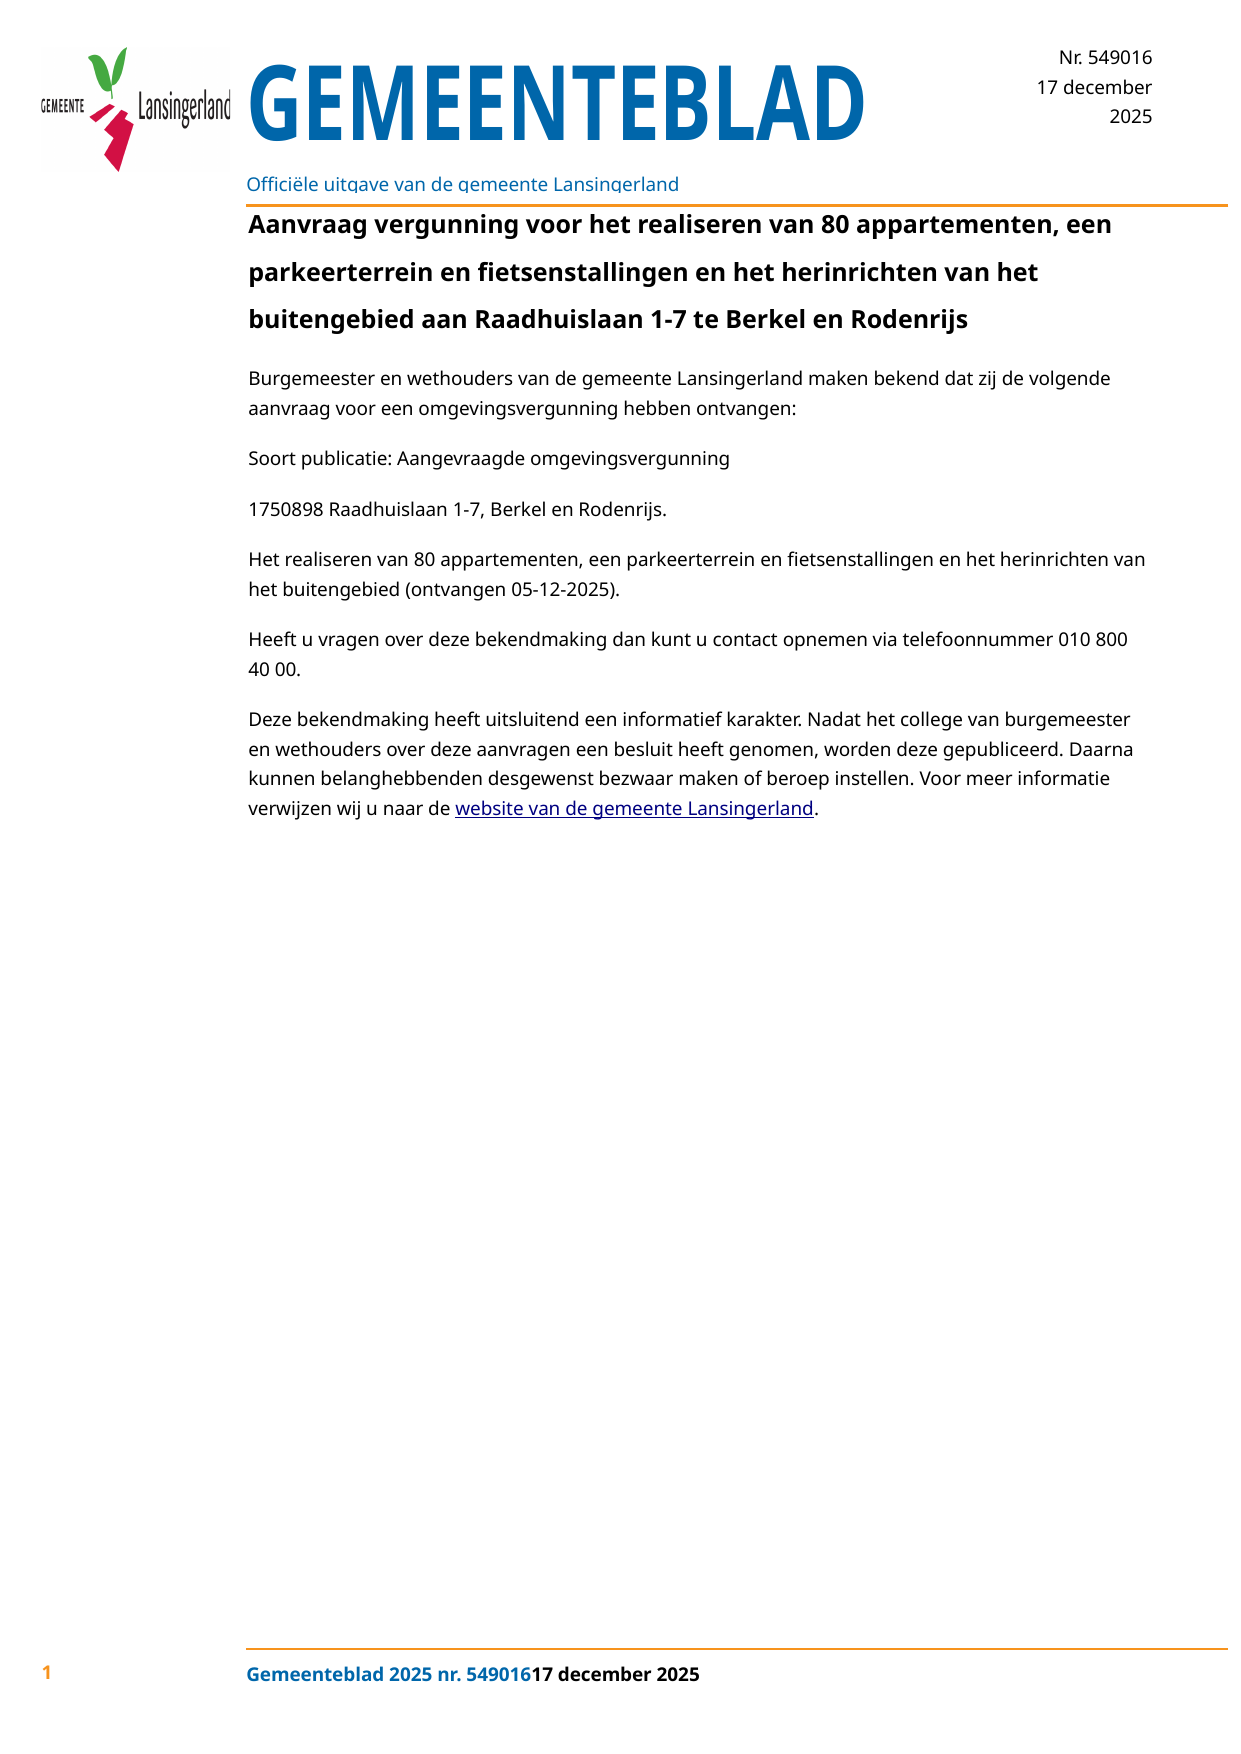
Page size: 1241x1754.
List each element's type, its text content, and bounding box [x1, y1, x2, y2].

text Deze bekendmaking heeft uitsluitend een informatief karakter. Nadat het college van burgemeester en wethouders over deze aanvragen een besluit heeft genomen, worden deze gepubliceerd. Daarna kunnen belanghebbenden desgewenst bezwaar maken of beroep instellen. Voor meer informatie verwijzen wij u naar de website van de gemeente Lansingerland. [248, 706, 1152, 821]
text Het realiseren van 80 appartementen, een parkeerterrein en fietsenstallingen en het herinrichten van het buitengebied (ontvangen 05-12-2025). [248, 546, 1152, 602]
text Burgemeester en wethouders van de gemeente Lansingerland maken bekend dat zij de volgende aanvraag voor een omgevingsvergunning hebben ontvangen: [248, 366, 1152, 421]
picture [41, 47, 231, 172]
text Aanvraag vergunning voor het realiseren van 80 appartementen, een parkeerterrein en fietsenstallingen en het herinrichten van het buitengebied aan Raadhuislaan 1-7 te Berkel en Rodenrijs [248, 207, 1152, 336]
text Soort publicatie: Aangevraagde omgevingsvergunning [248, 446, 1152, 471]
text Heeft u vragen over deze bekendmaking dan kunt u contact opnemen via telefoonnummer 010 800 40 00. [248, 626, 1152, 682]
text 1750898 Raadhuislaan 1-7, Berkel en Rodenrijs. [248, 496, 1152, 522]
